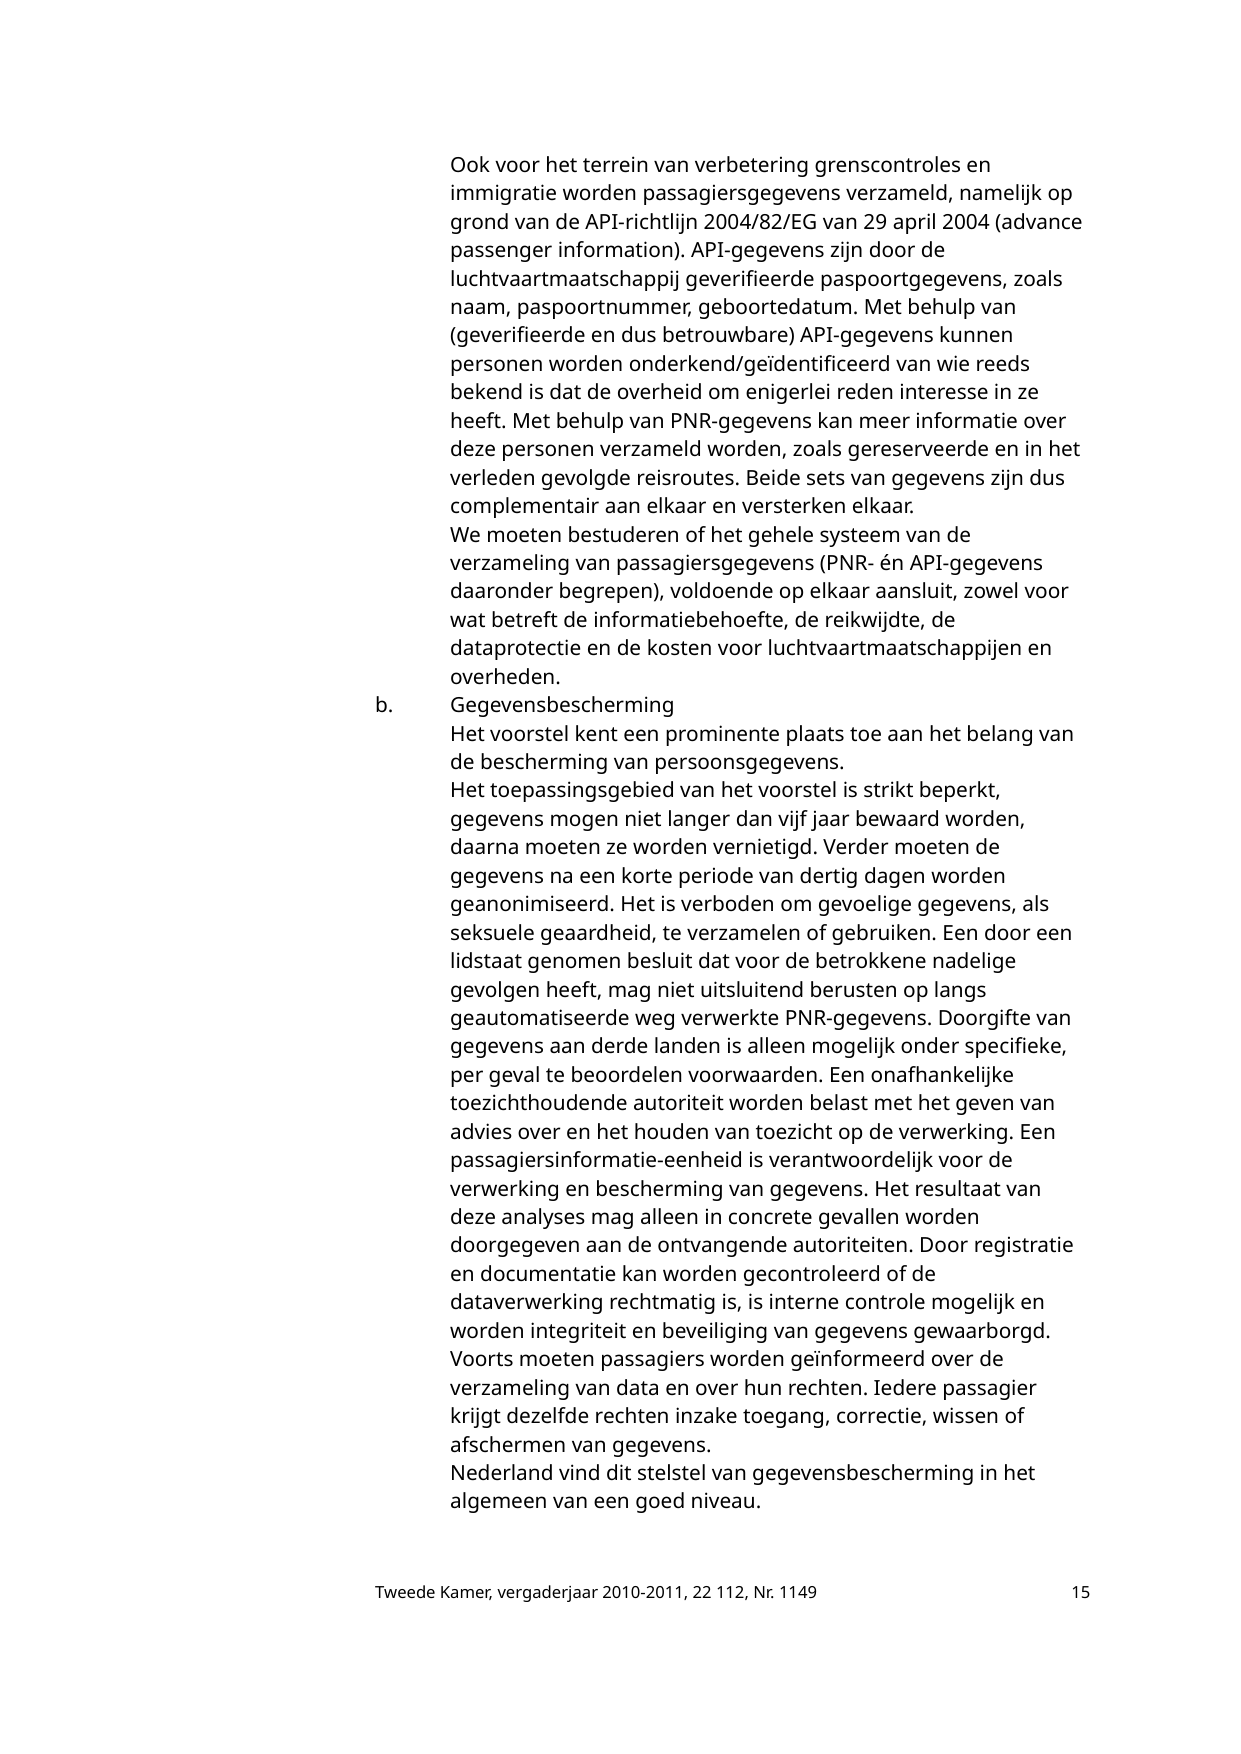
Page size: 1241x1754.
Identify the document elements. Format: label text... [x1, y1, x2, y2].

list Ook voor het terrein van verbetering grenscontroles en immigratie worden passagiersgegevens verzameld, namelijk op grond van de API-richtlijn 2004/82/EG van 29 april 2004 (advance passenger information). API-gegevens zijn door de luchtvaartmaatschappij geverifieerde paspoortgegevens, zoals naam, paspoortnummer, geboortedatum. Met behulp van (geverifieerde en dus betrouwbare) API-gegevens kunnen personen worden onderkend/geïdentificeerd van wie reeds bekend is dat de overheid om enigerlei reden interesse in ze heeft. Met behulp van PNR-gegevens kan meer informatie over deze personen verzameld worden, zoals gereserveerde en in het verleden gevolgde reisroutes. Beide sets van gegevens zijn dus complementair aan elkaar en versterken elkaar. [375, 150, 1090, 520]
list Het voorstel kent een prominente plaats toe aan het belang van de bescherming van persoonsgegevens. [375, 719, 1090, 776]
list Gegevensbescherming [375, 690, 1090, 719]
list Het toepassingsgebied van het voorstel is strikt beperkt, gegevens mogen niet langer dan vijf jaar bewaard worden, daarna moeten ze worden vernietigd. Verder moeten de gegevens na een korte periode van dertig dagen worden geanonimiseerd. Het is verboden om gevoelige gegevens, als seksuele geaardheid, te verzamelen of gebruiken. Een door een lidstaat genomen besluit dat voor de betrokkene nadelige gevolgen heeft, mag niet uitsluitend berusten op langs geautomatiseerde weg verwerkte PNR-gegevens. Doorgifte van gegevens aan derde landen is alleen mogelijk onder specifieke, per geval te beoordelen voorwaarden. Een onafhankelijke toezichthoudende autoriteit worden belast met het geven van advies over en het houden van toezicht op de verwerking. Een passagiersinformatie-eenheid is verantwoordelijk voor de verwerking en bescherming van gegevens. Het resultaat van deze analyses mag alleen in concrete gevallen worden doorgegeven aan de ontvangende autoriteiten. Door registratie en documentatie kan worden gecontroleerd of de dataverwerking rechtmatig is, is interne controle mogelijk en worden integriteit en beveiliging van gegevens gewaarborgd. Voorts moeten passagiers worden geïnformeerd over de verzameling van data en over hun rechten. Iedere passagier krijgt dezelfde rechten inzake toegang, correctie, wissen of afschermen van gegevens. [375, 776, 1090, 1458]
list Nederland vind dit stelstel van gegevensbescherming in het algemeen van een goed niveau. [375, 1458, 1090, 1515]
list We moeten bestuderen of het gehele systeem van de verzameling van passagiersgegevens (PNR- én API-gegevens daaronder begrepen), voldoende op elkaar aansluit, zowel voor wat betreft de informatiebehoefte, de reikwijdte, de dataprotectie en de kosten voor luchtvaartmaatschappijen en overheden. [375, 520, 1090, 690]
